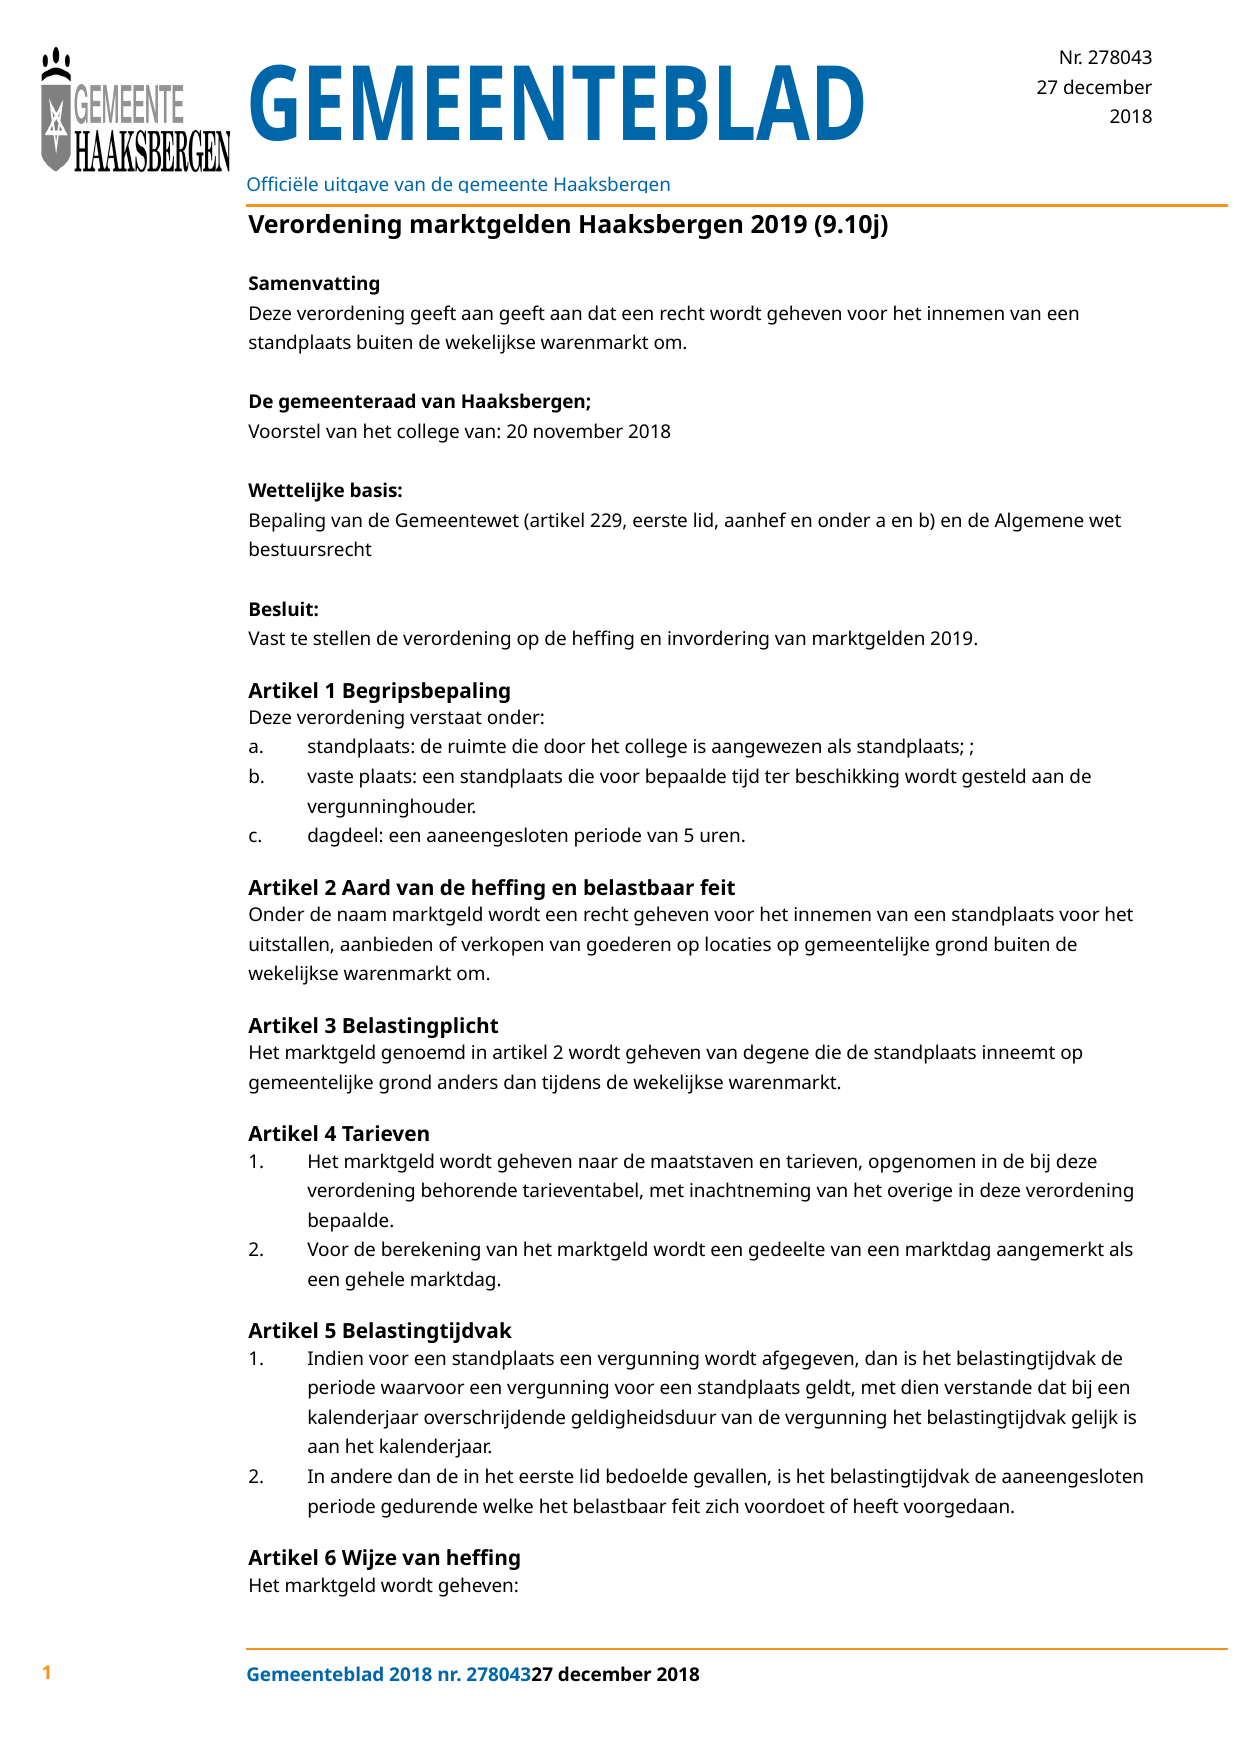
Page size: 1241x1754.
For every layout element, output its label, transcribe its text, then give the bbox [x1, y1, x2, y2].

text Wettelijke basis: [248, 477, 1152, 503]
text Deze verordening geeft aan geeft aan dat een recht wordt geheven voor het innemen van een standplaats buiten de wekelijkse warenmarkt om. [248, 300, 1152, 355]
text De gemeenteraad van Haaksbergen; [248, 389, 1152, 414]
list Indien voor een standplaats een vergunning wordt afgegeven, dan is het belastingtijdvak de periode waarvoor een vergunning voor een standplaats geldt, met dien verstande dat bij een kalenderjaar overschrijdende geldigheidsduur van de vergunning het belastingtijdvak gelijk is aan het kalenderjaar. [248, 1345, 1152, 1459]
text Artikel 5 Belastingtijdvak [248, 1317, 1152, 1345]
text Artikel 3 Belastingplicht [248, 1011, 1152, 1039]
text Artikel 6 Wijze van heffing [248, 1543, 1152, 1572]
text Onder de naam marktgeld wordt een recht geheven voor het innemen van een standplaats voor het uitstallen, aanbieden of verkopen van goederen op locaties op gemeentelijke grond buiten de wekelijkse warenmarkt om. [248, 901, 1152, 986]
text Samenvatting [248, 270, 1152, 296]
text Het marktgeld genoemd in artikel 2 wordt geheven van degene die de standplaats inneemt op gemeentelijke grond anders dan tijdens de wekelijkse warenmarkt. [248, 1039, 1152, 1095]
list In andere dan de in het eerste lid bedoelde gevallen, is het belastingtijdvak de aaneengesloten periode gedurende welke het belastbaar feit zich voordoet of heeft voorgedaan. [248, 1463, 1152, 1519]
text Deze verordening verstaat onder: [248, 704, 1152, 730]
picture [41, 47, 231, 172]
text Het marktgeld wordt geheven: [248, 1572, 1152, 1597]
text Voorstel van het college van: 20 november 2018 [248, 418, 1152, 444]
list dagdeel: een aaneengesloten periode van 5 uren. [248, 822, 1152, 848]
list Het marktgeld wordt geheven naar de maatstaven en tarieven, opgenomen in de bij deze verordening behorende tarieventabel, met inachtneming van het overige in deze verordening bepaalde. [248, 1148, 1152, 1233]
list vaste plaats: een standplaats die voor bepaalde tijd ter beschikking wordt gesteld aan de vergunninghouder. [248, 763, 1152, 819]
text Artikel 2 Aard van de heffing en belastbaar feit [248, 873, 1152, 901]
text Artikel 4 Tarieven [248, 1119, 1152, 1148]
text Bepaling van de Gemeentewet (artikel 229, eerste lid, aanhef en onder a en b) en de Algemene wet bestuursrecht [248, 507, 1152, 562]
list Voor de berekening van het marktgeld wordt een gedeelte van een marktdag aangemerkt als een gehele marktdag. [248, 1237, 1152, 1292]
list standplaats: de ruimte die door het college is aangewezen als standplaats; ; [248, 734, 1152, 759]
text Verordening marktgelden Haaksbergen 2019 (9.10j) [248, 207, 1152, 241]
text Besluit: [248, 596, 1152, 621]
text Artikel 1 Begripsbepaling [248, 676, 1152, 704]
text Vast te stellen de verordening op de heffing en invordering van marktgelden 2019. [248, 625, 1152, 651]
